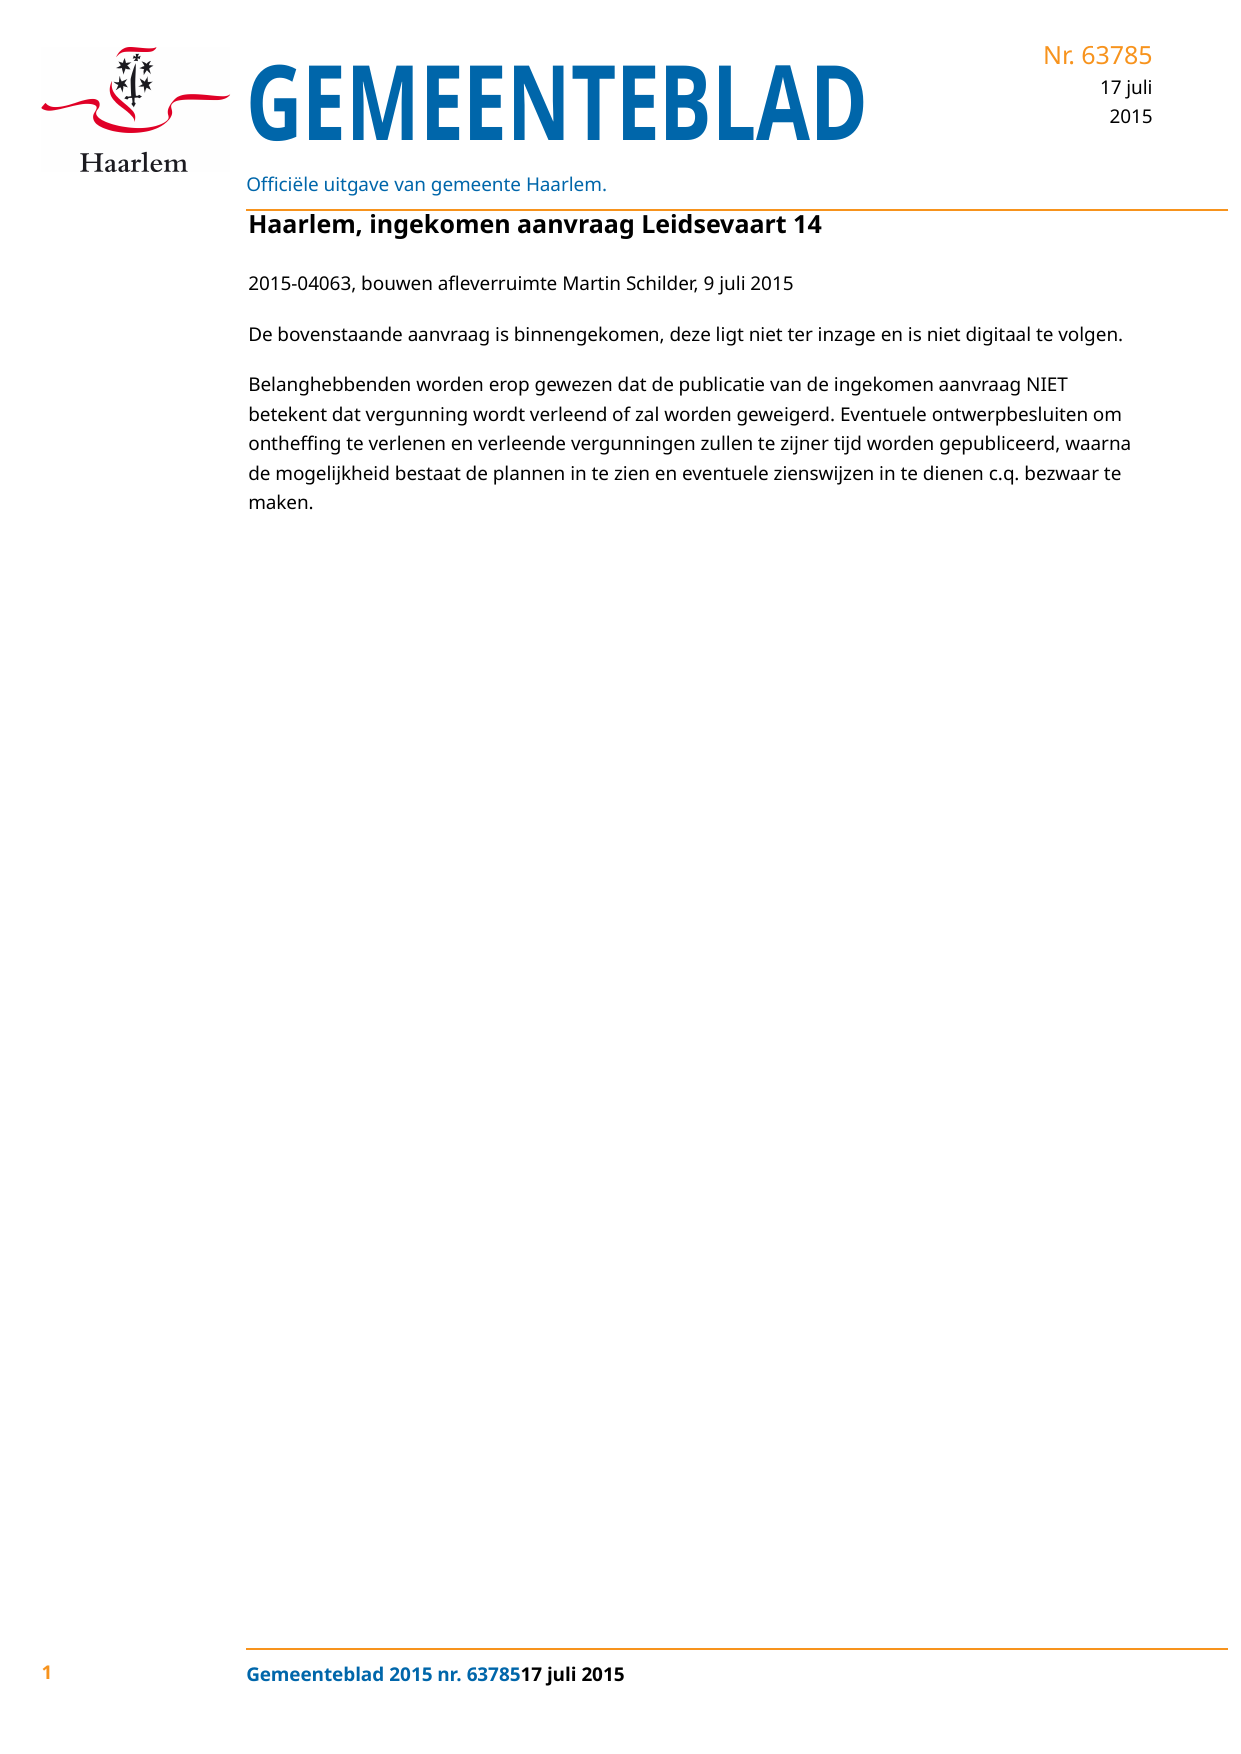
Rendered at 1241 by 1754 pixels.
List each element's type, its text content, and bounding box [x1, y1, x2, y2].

text De bovenstaande aanvraag is binnengekomen, deze ligt niet ter inzage en is niet digitaal te volgen. [248, 321, 1152, 346]
text Belanghebbenden worden erop gewezen dat de publicatie van de ingekomen aanvraag NIET betekent dat vergunning wordt verleend of zal worden geweigerd. Eventuele ontwerpbesluiten om ontheffing te verlenen en verleende vergunningen zullen te zijner tijd worden gepubliceerd, waarna de mogelijkheid bestaat de plannen in te zien en eventuele zienswijzen in te dienen c.q. bezwaar te maken. [248, 371, 1152, 515]
picture [41, 47, 231, 172]
text 2015-04063, bouwen afleverruimte Martin Schilder, 9 juli 2015 [248, 270, 1152, 296]
text Haarlem, ingekomen aanvraag Leidsevaart 14 [248, 211, 1152, 241]
